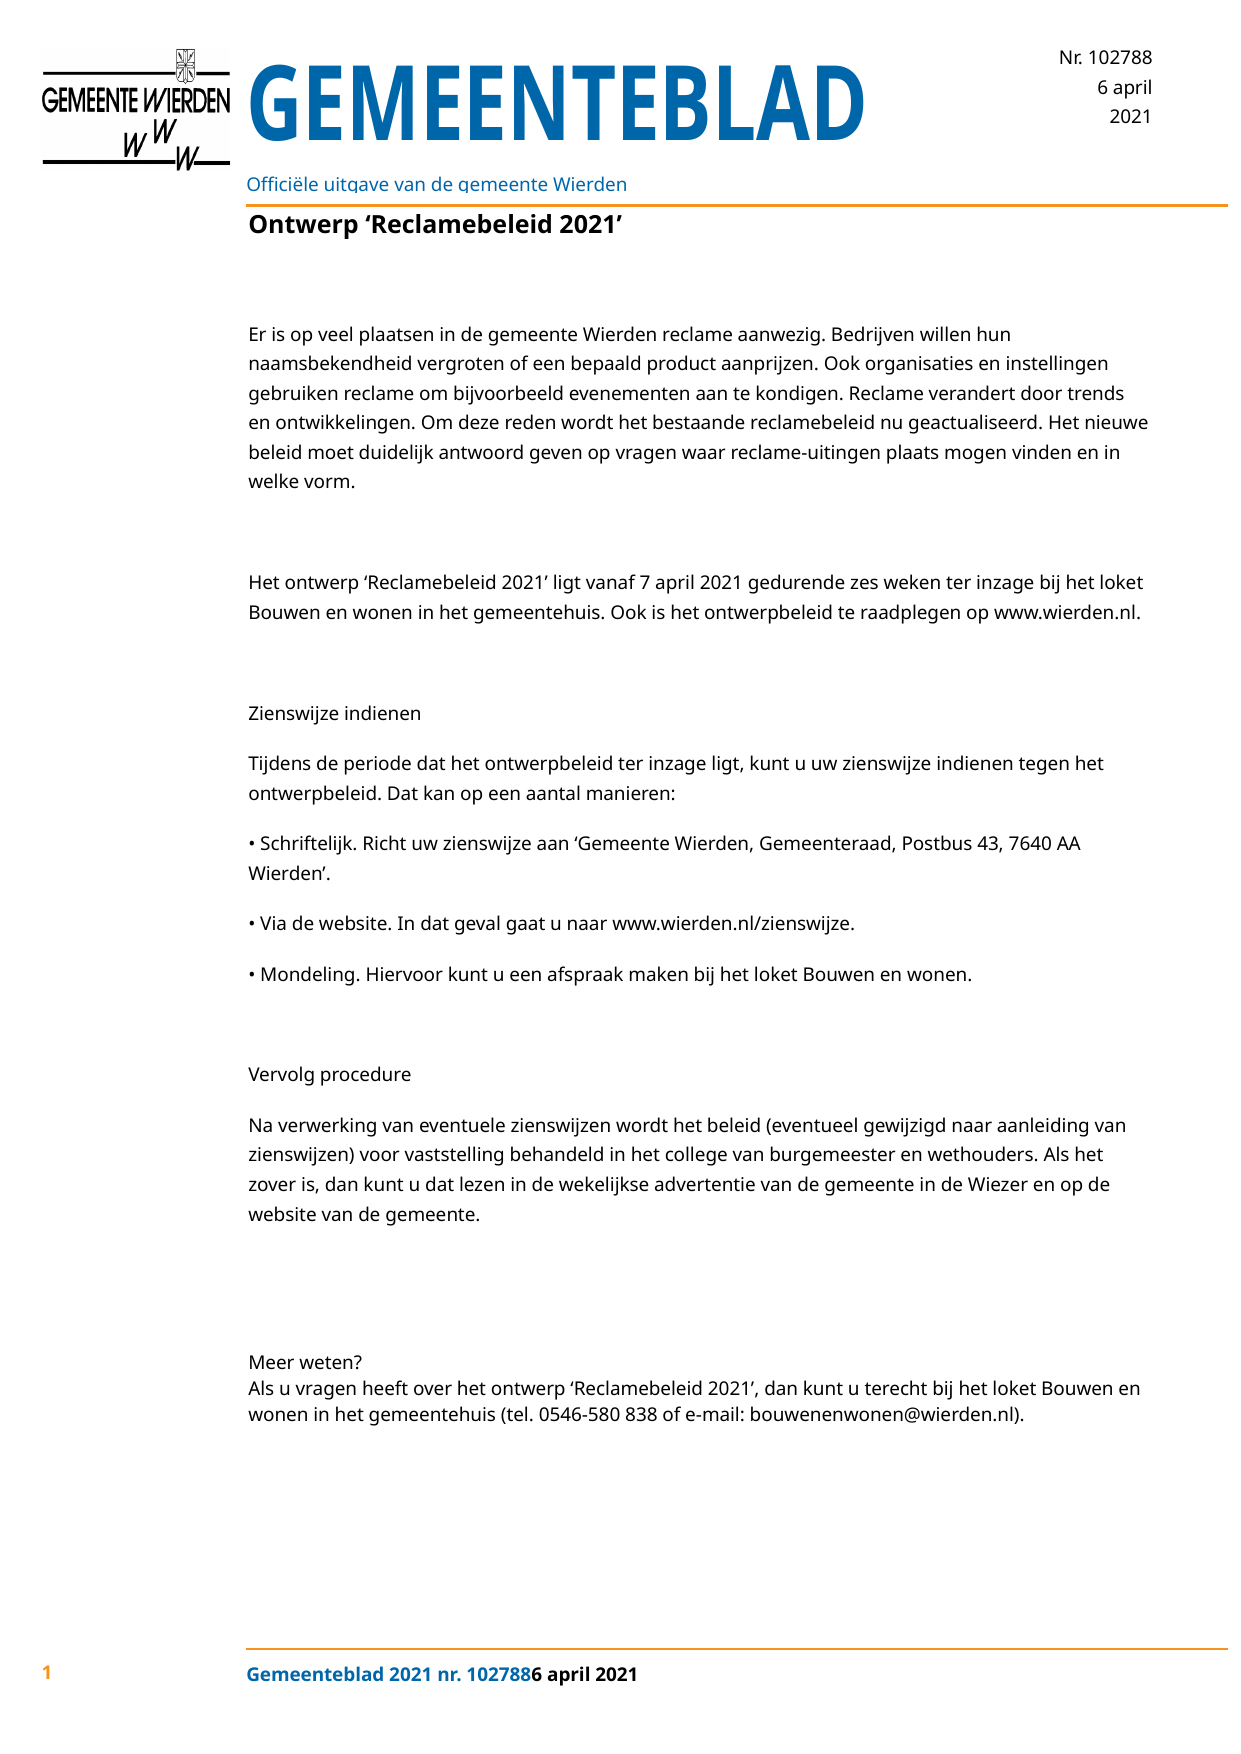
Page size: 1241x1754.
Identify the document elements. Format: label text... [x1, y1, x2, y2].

text Ontwerp ‘Reclamebeleid 2021’ [248, 207, 1152, 241]
text Tijdens de periode dat het ontwerpbeleid ter inzage ligt, kunt u uw zienswijze indienen tegen het ontwerpbeleid. Dat kan op een aantal manieren: [248, 750, 1152, 806]
text • Mondeling. Hiervoor kunt u een afspraak maken bij het loket Bouwen en wonen. [248, 961, 1152, 986]
text Meer weten? [248, 1349, 1152, 1375]
text Vervolg procedure [248, 1062, 1152, 1087]
text • Schriftelijk. Richt uw zienswijze aan ‘Gemeente Wierden, Gemeenteraad, Postbus 43, 7640 AA Wierden’. [248, 830, 1152, 886]
text Het ontwerp ‘Reclamebeleid 2021’ ligt vanaf 7 april 2021 gedurende zes weken ter inzage bij het loket Bouwen en wonen in het gemeentehuis. Ook is het ontwerpbeleid te raadplegen op www.wierden.nl. [248, 569, 1152, 625]
text Zienswijze indienen [248, 700, 1152, 726]
text Er is op veel plaatsen in de gemeente Wierden reclame aanwezig. Bedrijven willen hun naamsbekendheid vergroten of een bepaald product aanprijzen. Ook organisaties en instellingen gebruiken reclame om bijvoorbeeld evenementen aan te kondigen. Reclame verandert door trends en ontwikkelingen. Om deze reden wordt het bestaande reclamebeleid nu geactualiseerd. Het nieuwe beleid moet duidelijk antwoord geven op vragen waar reclame-uitingen plaats mogen vinden en in welke vorm. [248, 321, 1152, 494]
text Na verwerking van eventuele zienswijzen wordt het beleid (eventueel gewijzigd naar aanleiding van zienswijzen) voor vaststelling behandeld in het college van burgemeester en wethouders. Als het zover is, dan kunt u dat lezen in de wekelijkse advertentie van de gemeente in de Wiezer en op de website van de gemeente. [248, 1112, 1152, 1226]
text • Via de website. In dat geval gaat u naar www.wierden.nl/zienswijze. [248, 910, 1152, 936]
text Als u vragen heeft over het ontwerp ‘Reclamebeleid 2021’, dan kunt u terecht bij het loket Bouwen en wonen in het gemeentehuis (tel. 0546-580 838 of e-mail: bouwenenwonen@wierden.nl). [248, 1375, 1152, 1427]
picture [41, 47, 231, 172]
